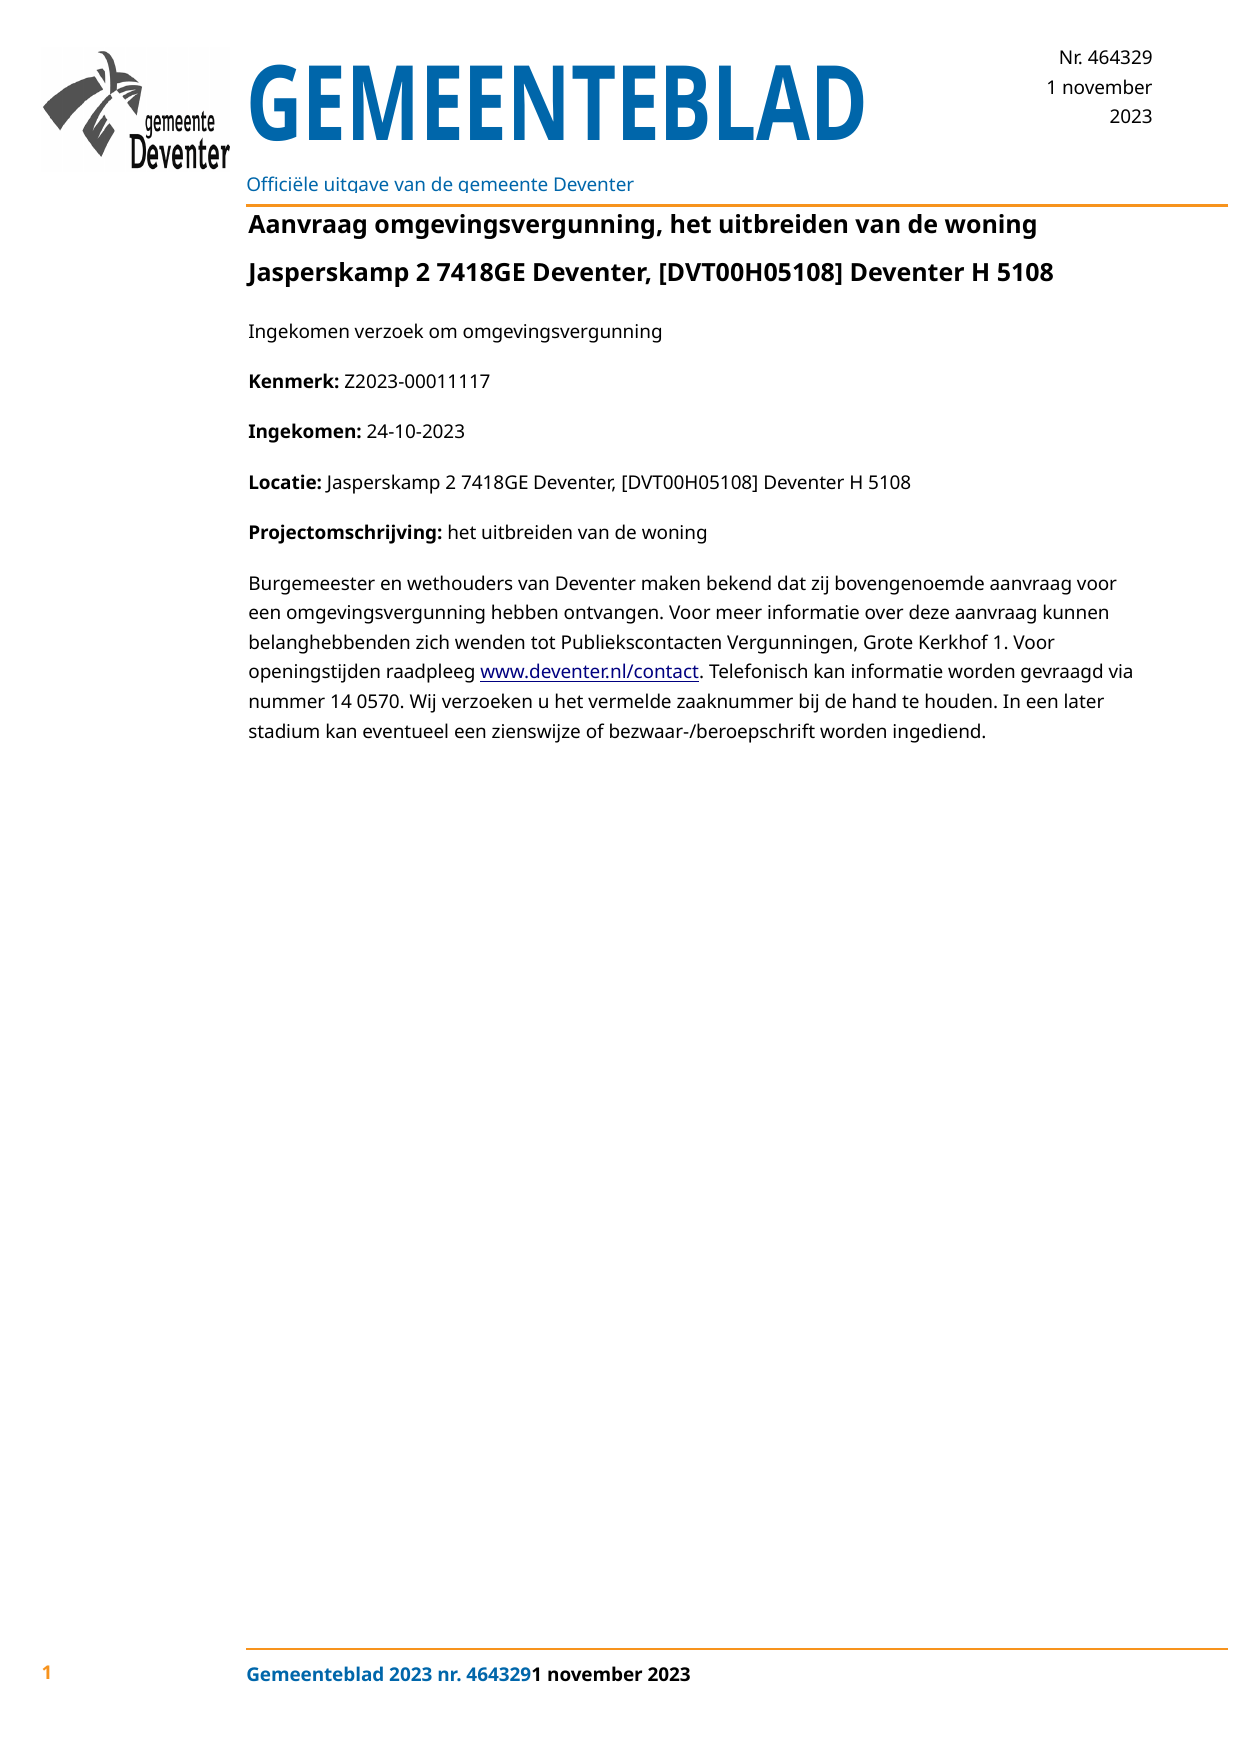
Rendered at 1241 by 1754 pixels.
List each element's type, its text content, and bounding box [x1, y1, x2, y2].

text Aanvraag omgevingsvergunning, het uitbreiden van de woning Jasperskamp 2 7418GE Deventer, [DVT00H05108] Deventer H 5108 [248, 207, 1152, 288]
text Projectomschrijving: het uitbreiden van de woning [248, 519, 1152, 545]
text Ingekomen verzoek om omgevingsvergunning [248, 318, 1152, 344]
text Ingekomen: 24-10-2023 [248, 419, 1152, 444]
text Burgemeester en wethouders van Deventer maken bekend dat zij bovengenoemde aanvraag voor een omgevingsvergunning hebben ontvangen. Voor meer informatie over deze aanvraag kunnen belanghebbenden zich wenden tot Publiekscontacten Vergunningen, Grote Kerkhof 1. Voor openingstijden raadpleeg www.deventer.nl/contact. Telefonisch kan informatie worden gevraagd via nummer 14 0570. Wij verzoeken u het vermelde zaaknummer bij de hand te houden. In een later stadium kan eventueel een zienswijze of bezwaar-/beroepschrift worden ingediend. [248, 570, 1152, 744]
text Locatie: Jasperskamp 2 7418GE Deventer, [DVT00H05108] Deventer H 5108 [248, 469, 1152, 495]
picture [41, 47, 231, 172]
text Kenmerk: Z2023-00011117 [248, 368, 1152, 394]
